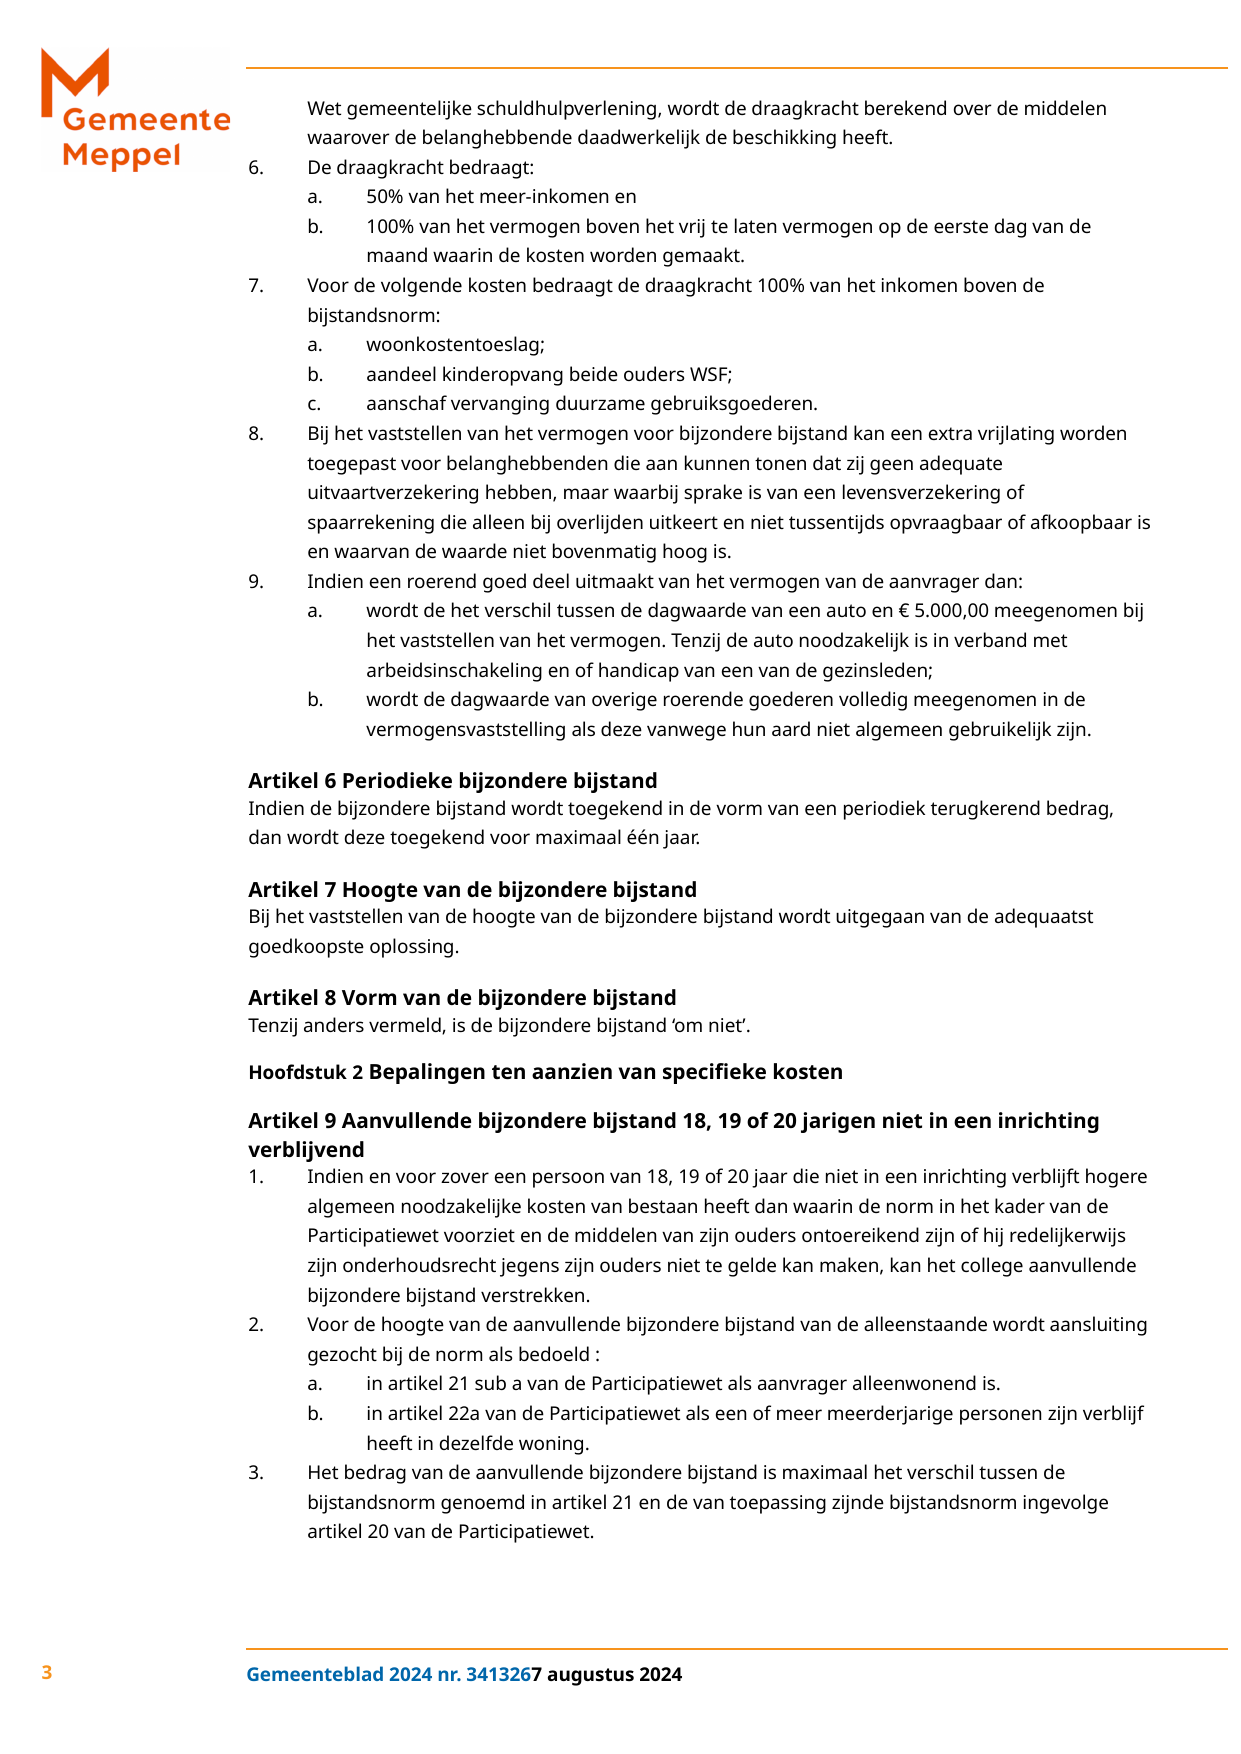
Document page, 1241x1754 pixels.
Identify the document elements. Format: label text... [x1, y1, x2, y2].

list aandeel kinderopvang beide ouders WSF; [307, 361, 1152, 387]
text Hoofdstuk 2 Bepalingen ten aanzien van specifieke kosten [248, 1057, 1152, 1086]
list Voor de volgende kosten bedraagt de draagkracht 100% van het inkomen boven de bijstandsnorm: [248, 272, 1152, 328]
picture [41, 47, 231, 172]
text Bij het vaststellen van de hoogte van de bijzondere bijstand wordt uitgegaan van de adequaatst goedkoopste oplossing. [248, 903, 1152, 959]
list Voor de hoogte van de aanvullende bijzondere bijstand van de alleenstaande wordt aansluiting gezocht bij de norm als bedoeld : [248, 1311, 1152, 1367]
list aanschaf vervanging duurzame gebruiksgoederen. [307, 391, 1152, 416]
text Artikel 8 Vorm van de bijzondere bijstand [248, 983, 1152, 1012]
list woonkostentoeslag; [307, 331, 1152, 357]
list Indien een roerend goed deel uitmaakt van het vermogen van de aanvrager dan: [248, 568, 1152, 594]
list wordt de het verschil tussen de dagwaarde van een auto en € 5.000,00 meegenomen bij het vaststellen van het vermogen. Tenzij de auto noodzakelijk is in verband met arbeidsinschakeling en of handicap van een van de gezinsleden; [307, 598, 1152, 683]
list wordt de dagwaarde van overige roerende goederen volledig meegenomen in de vermogensvaststelling als deze vanwege hun aard niet algemeen gebruikelijk zijn. [307, 686, 1152, 742]
list Bij het vaststellen van het vermogen voor bijzondere bijstand kan een extra vrijlating worden toegepast voor belanghebbenden die aan kunnen tonen dat zij geen adequate uitvaartverzekering hebben, maar waarbij sprake is van een levensverzekering of spaarrekening die alleen bij overlijden uitkeert en niet tussentijds opvraagbaar of afkoopbaar is en waarvan de waarde niet bovenmatig hoog is. [248, 420, 1152, 564]
list Wet gemeentelijke schuldhulpverlening, wordt de draagkracht berekend over de middelen waarover de belanghebbende daadwerkelijk de beschikking heeft. [248, 95, 1152, 150]
list 100% van het vermogen boven het vrij te laten vermogen op de eerste dag van de maand waarin de kosten worden gemaakt. [307, 213, 1152, 268]
text Artikel 6 Periodieke bijzondere bijstand [248, 766, 1152, 795]
text Tenzij anders vermeld, is de bijzondere bijstand ‘om niet’. [248, 1012, 1152, 1037]
list in artikel 22a van de Participatiewet als een of meer meerderjarige personen zijn verblijf heeft in dezelfde woning. [307, 1400, 1152, 1456]
text Artikel 9 Aanvullende bijzondere bijstand 18, 19 of 20 jarigen niet in een inrichting verblijvend [248, 1107, 1152, 1163]
list in artikel 21 sub a van de Participatiewet als aanvrager alleenwonend is. [307, 1371, 1152, 1396]
list Indien en voor zover een persoon van 18, 19 of 20 jaar die niet in een inrichting verblijft hogere algemeen noodzakelijke kosten van bestaan heeft dan waarin de norm in het kader van de Participatiewet voorziet en de middelen van zijn ouders ontoereikend zijn of hij redelijkerwijs zijn onderhoudsrecht jegens zijn ouders niet te gelde kan maken, kan het college aanvullende bijzondere bijstand verstrekken. [248, 1163, 1152, 1308]
list 50% van het meer-inkomen en [307, 183, 1152, 209]
list De draagkracht bedraagt: [248, 154, 1152, 180]
list Het bedrag van de aanvullende bijzondere bijstand is maximaal het verschil tussen de bijstandsnorm genoemd in artikel 21 en de van toepassing zijnde bijstandsnorm ingevolge artikel 20 van de Participatiewet. [248, 1459, 1152, 1544]
text Artikel 7 Hoogte van de bijzondere bijstand [248, 875, 1152, 903]
text Indien de bijzondere bijstand wordt toegekend in de vorm van een periodiek terugkerend bedrag, dan wordt deze toegekend voor maximaal één jaar. [248, 795, 1152, 850]
